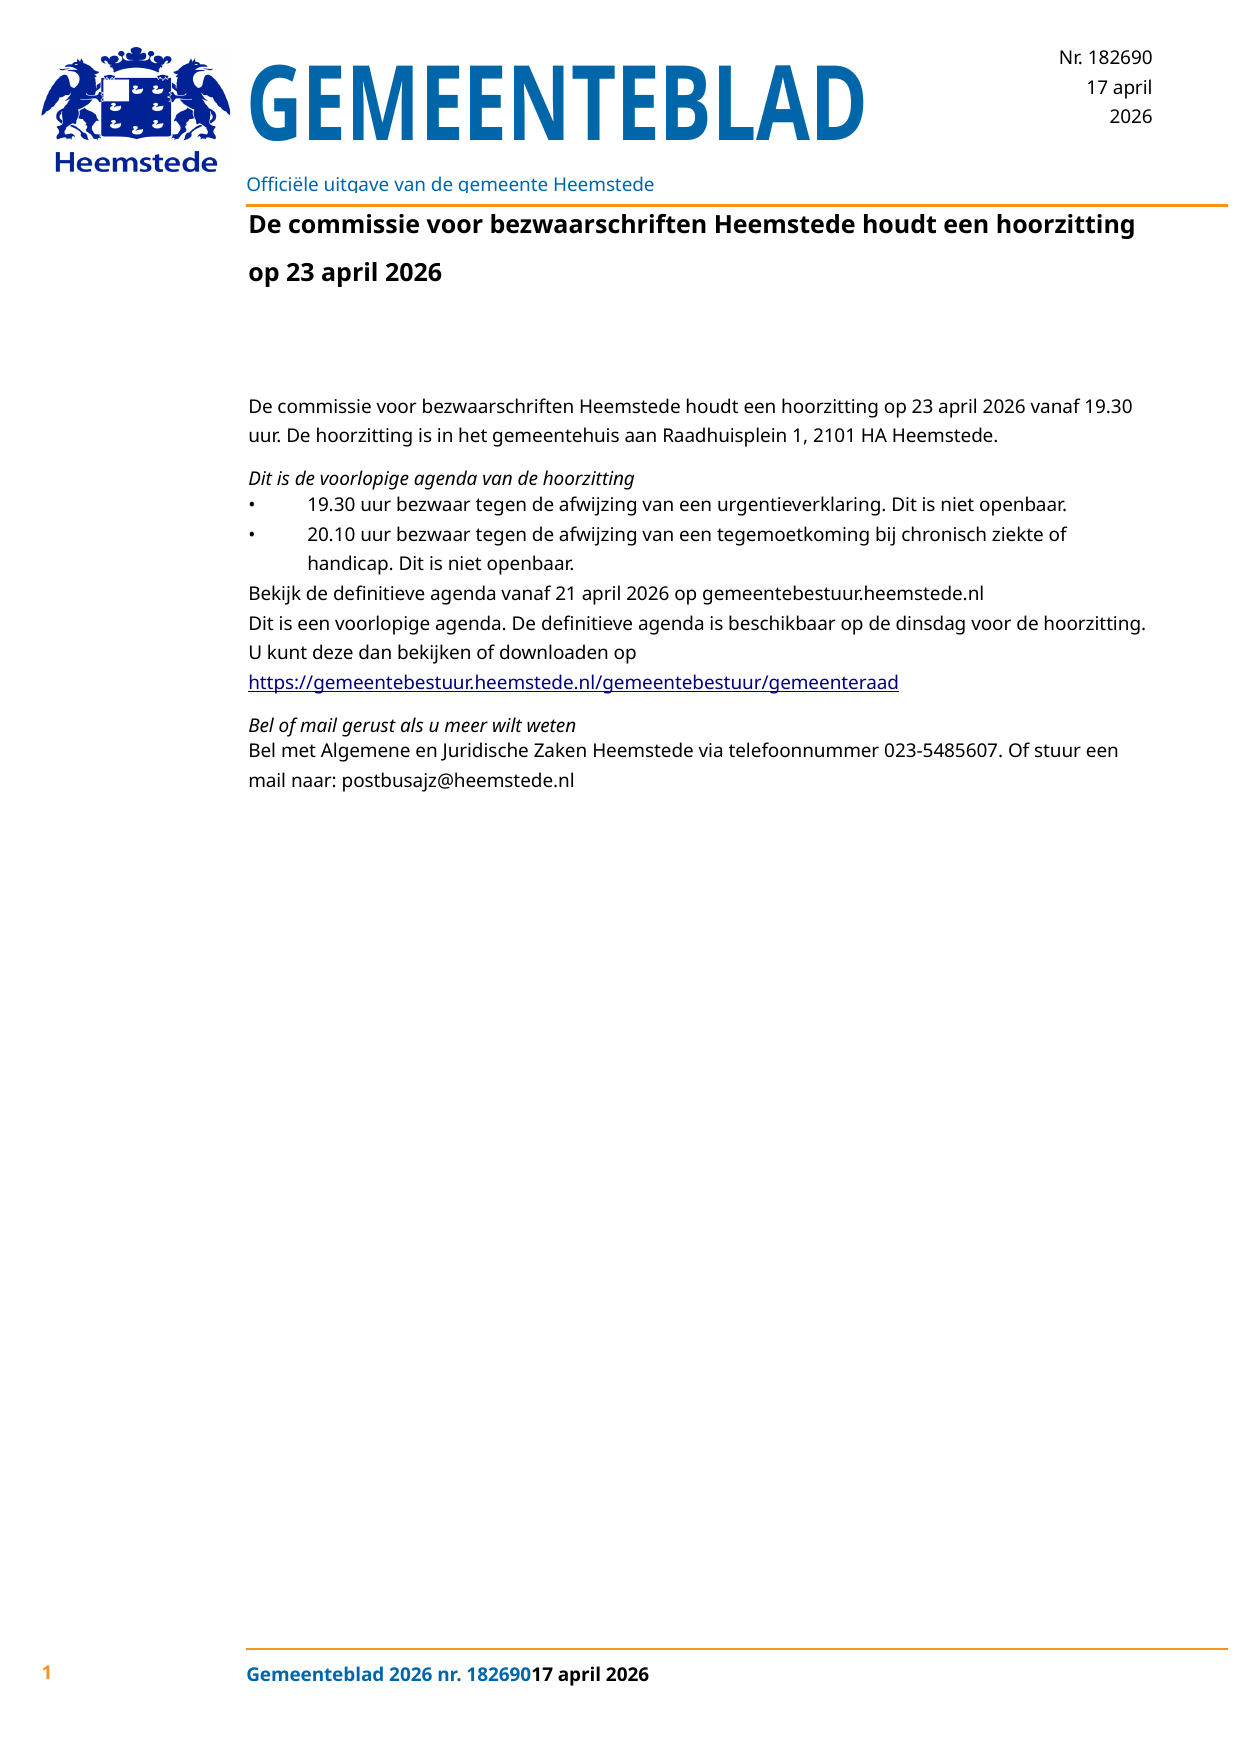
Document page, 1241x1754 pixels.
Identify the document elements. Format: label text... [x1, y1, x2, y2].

list 19.30 uur bezwaar tegen de afwijzing van een urgentieverklaring. Dit is niet openbaar. [248, 491, 1152, 517]
text Bel met Algemene en Juridische Zaken Heemstede via telefoonnummer 023-5485607. Of stuur een mail naar: postbusajz@heemstede.nl [248, 738, 1152, 793]
text Dit is de voorlopige agenda van de hoorzitting [248, 466, 1152, 491]
list 20.10 uur bezwaar tegen de afwijzing van een tegemoetkoming bij chronisch ziekte of handicap. Dit is niet openbaar. [248, 521, 1152, 576]
text Bel of mail gerust als u meer wilt weten [248, 712, 1152, 738]
text De commissie voor bezwaarschriften Heemstede houdt een hoorzitting op 23 april 2026 [248, 207, 1152, 288]
picture [41, 47, 231, 172]
text Dit is een voorlopige agenda. De definitieve agenda is beschikbaar op de dinsdag voor de hoorzitting. U kunt deze dan bekijken of downloaden op https://gemeentebestuur.heemstede.nl/gemeentebestuur/gemeenteraad [248, 610, 1152, 694]
text De commissie voor bezwaarschriften Heemstede houdt een hoorzitting op 23 april 2026 vanaf 19.30 uur. De hoorzitting is in het gemeentehuis aan Raadhuisplein 1, 2101 HA Heemstede. [248, 393, 1152, 448]
text Bekijk de definitieve agenda vanaf 21 april 2026 op gemeentebestuur.heemstede.nl [248, 580, 1152, 606]
